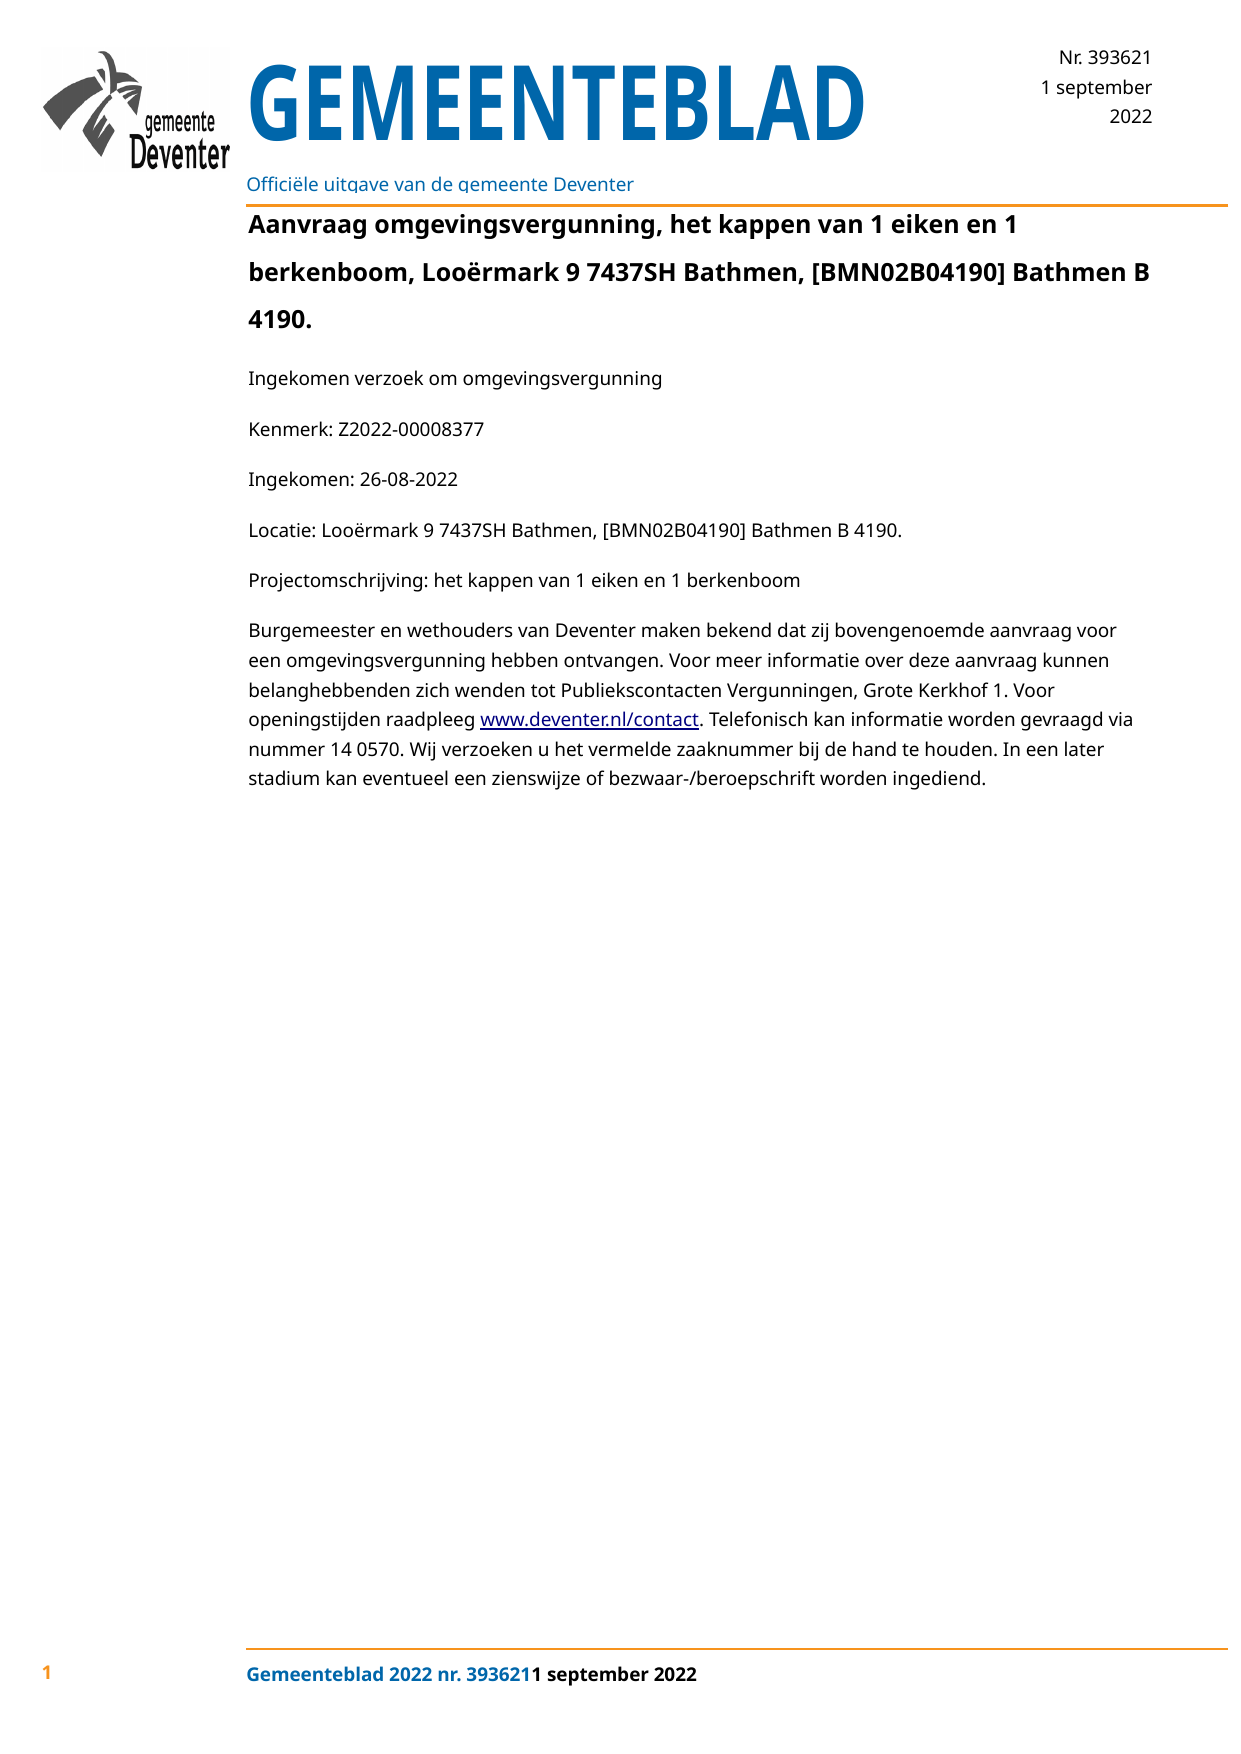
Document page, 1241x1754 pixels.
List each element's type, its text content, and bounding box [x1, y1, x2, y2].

text Projectomschrijving: het kappen van 1 eiken en 1 berkenboom [248, 567, 1152, 593]
text Kenmerk: Z2022-00008377 [248, 416, 1152, 442]
picture [41, 47, 231, 172]
text Burgemeester en wethouders van Deventer maken bekend dat zij bovengenoemde aanvraag voor een omgevingsvergunning hebben ontvangen. Voor meer informatie over deze aanvraag kunnen belanghebbenden zich wenden tot Publiekscontacten Vergunningen, Grote Kerkhof 1. Voor openingstijden raadpleeg www.deventer.nl/contact. Telefonisch kan informatie worden gevraagd via nummer 14 0570. Wij verzoeken u het vermelde zaaknummer bij de hand te houden. In een later stadium kan eventueel een zienswijze of bezwaar-/beroepschrift worden ingediend. [248, 618, 1152, 791]
text Ingekomen: 26-08-2022 [248, 466, 1152, 492]
text Ingekomen verzoek om omgevingsvergunning [248, 366, 1152, 391]
text Aanvraag omgevingsvergunning, het kappen van 1 eiken en 1 berkenboom, Looërmark 9 7437SH Bathmen, [BMN02B04190] Bathmen B 4190. [248, 207, 1152, 336]
text Locatie: Looërmark 9 7437SH Bathmen, [BMN02B04190] Bathmen B 4190. [248, 517, 1152, 542]
